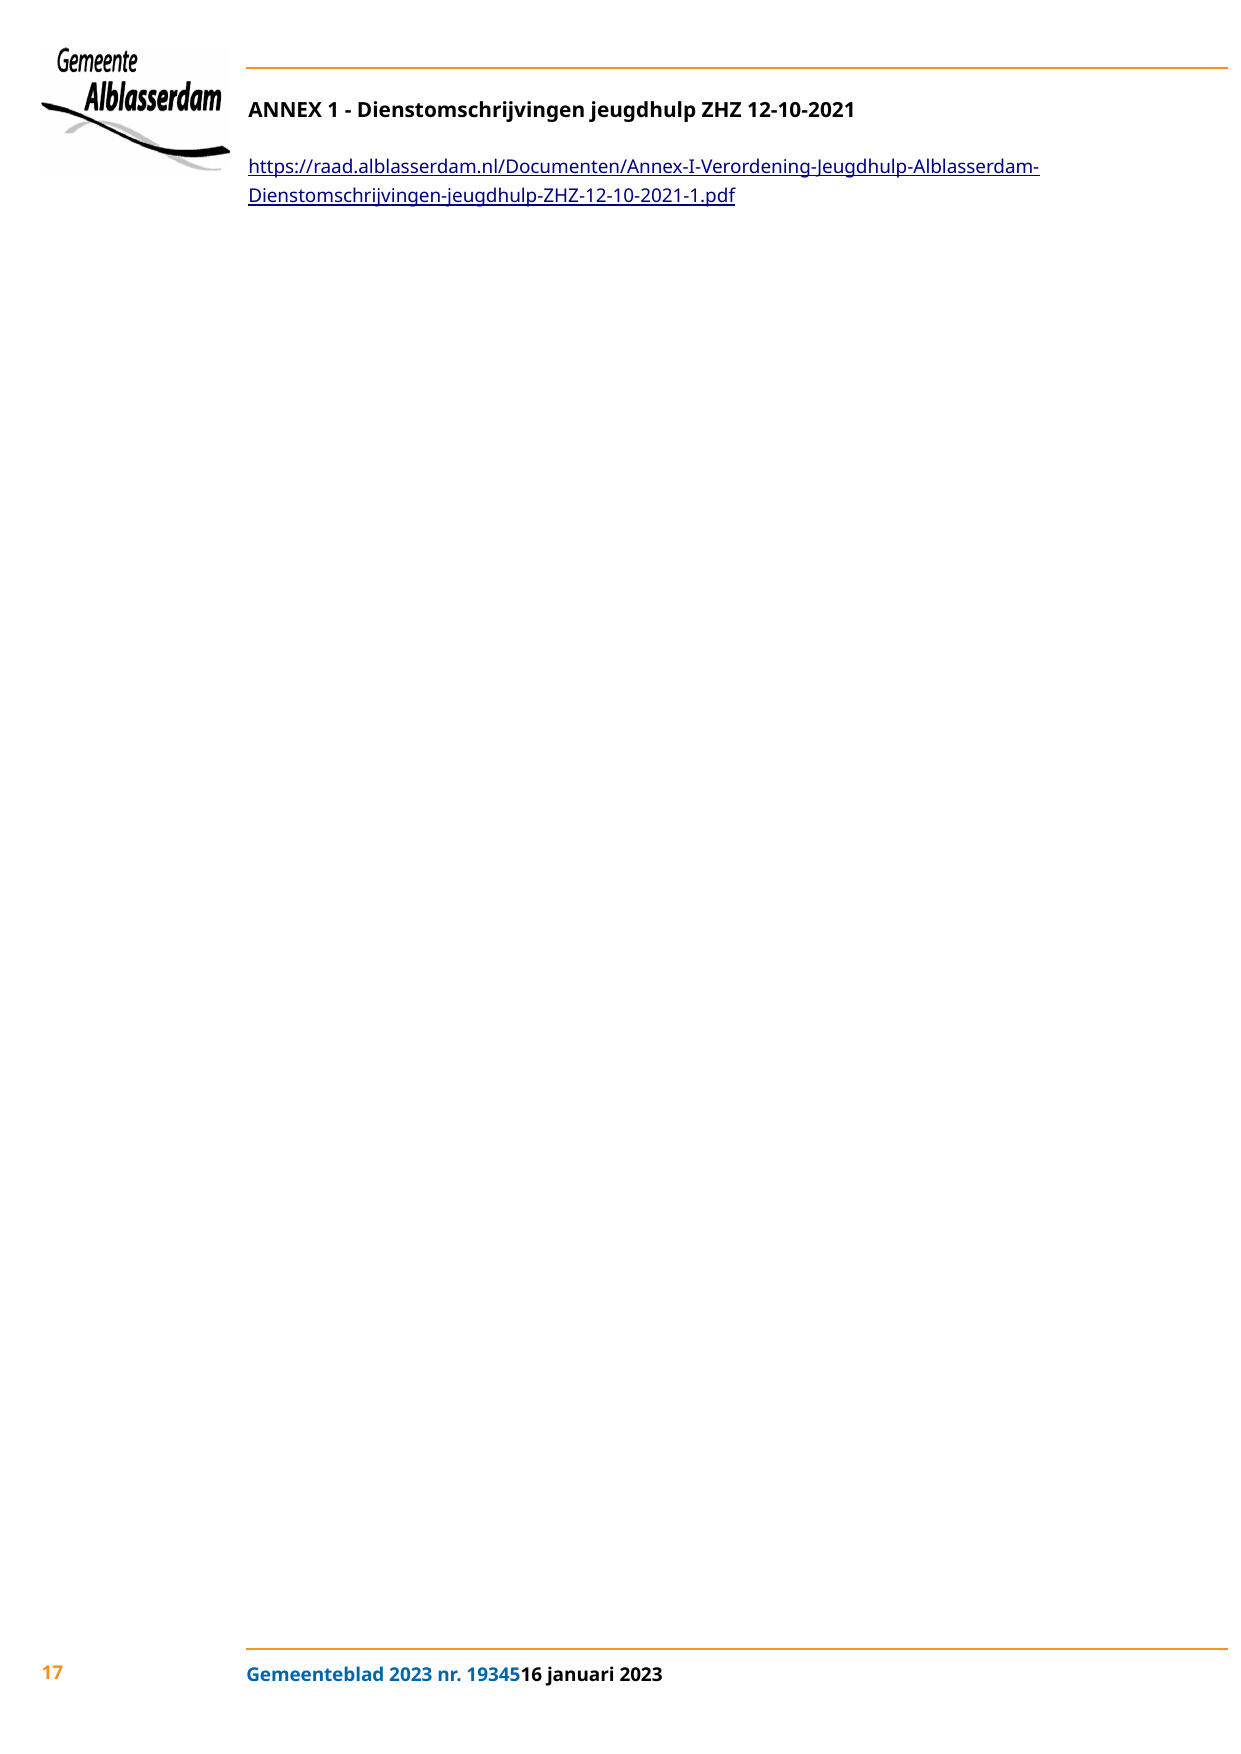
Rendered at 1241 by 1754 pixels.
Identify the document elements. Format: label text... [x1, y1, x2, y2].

picture [41, 47, 231, 172]
text https://raad.alblasserdam.nl/Documenten/Annex-I-Verordening-Jeugdhulp-Alblasserdam-Dienstomschrijvingen-jeugdhulp-ZHZ-12-10-2021-1.pdf [248, 153, 1152, 208]
text ANNEX 1 - Dienstomschrijvingen jeugdhulp ZHZ 12-10-2021 [248, 95, 1152, 123]
